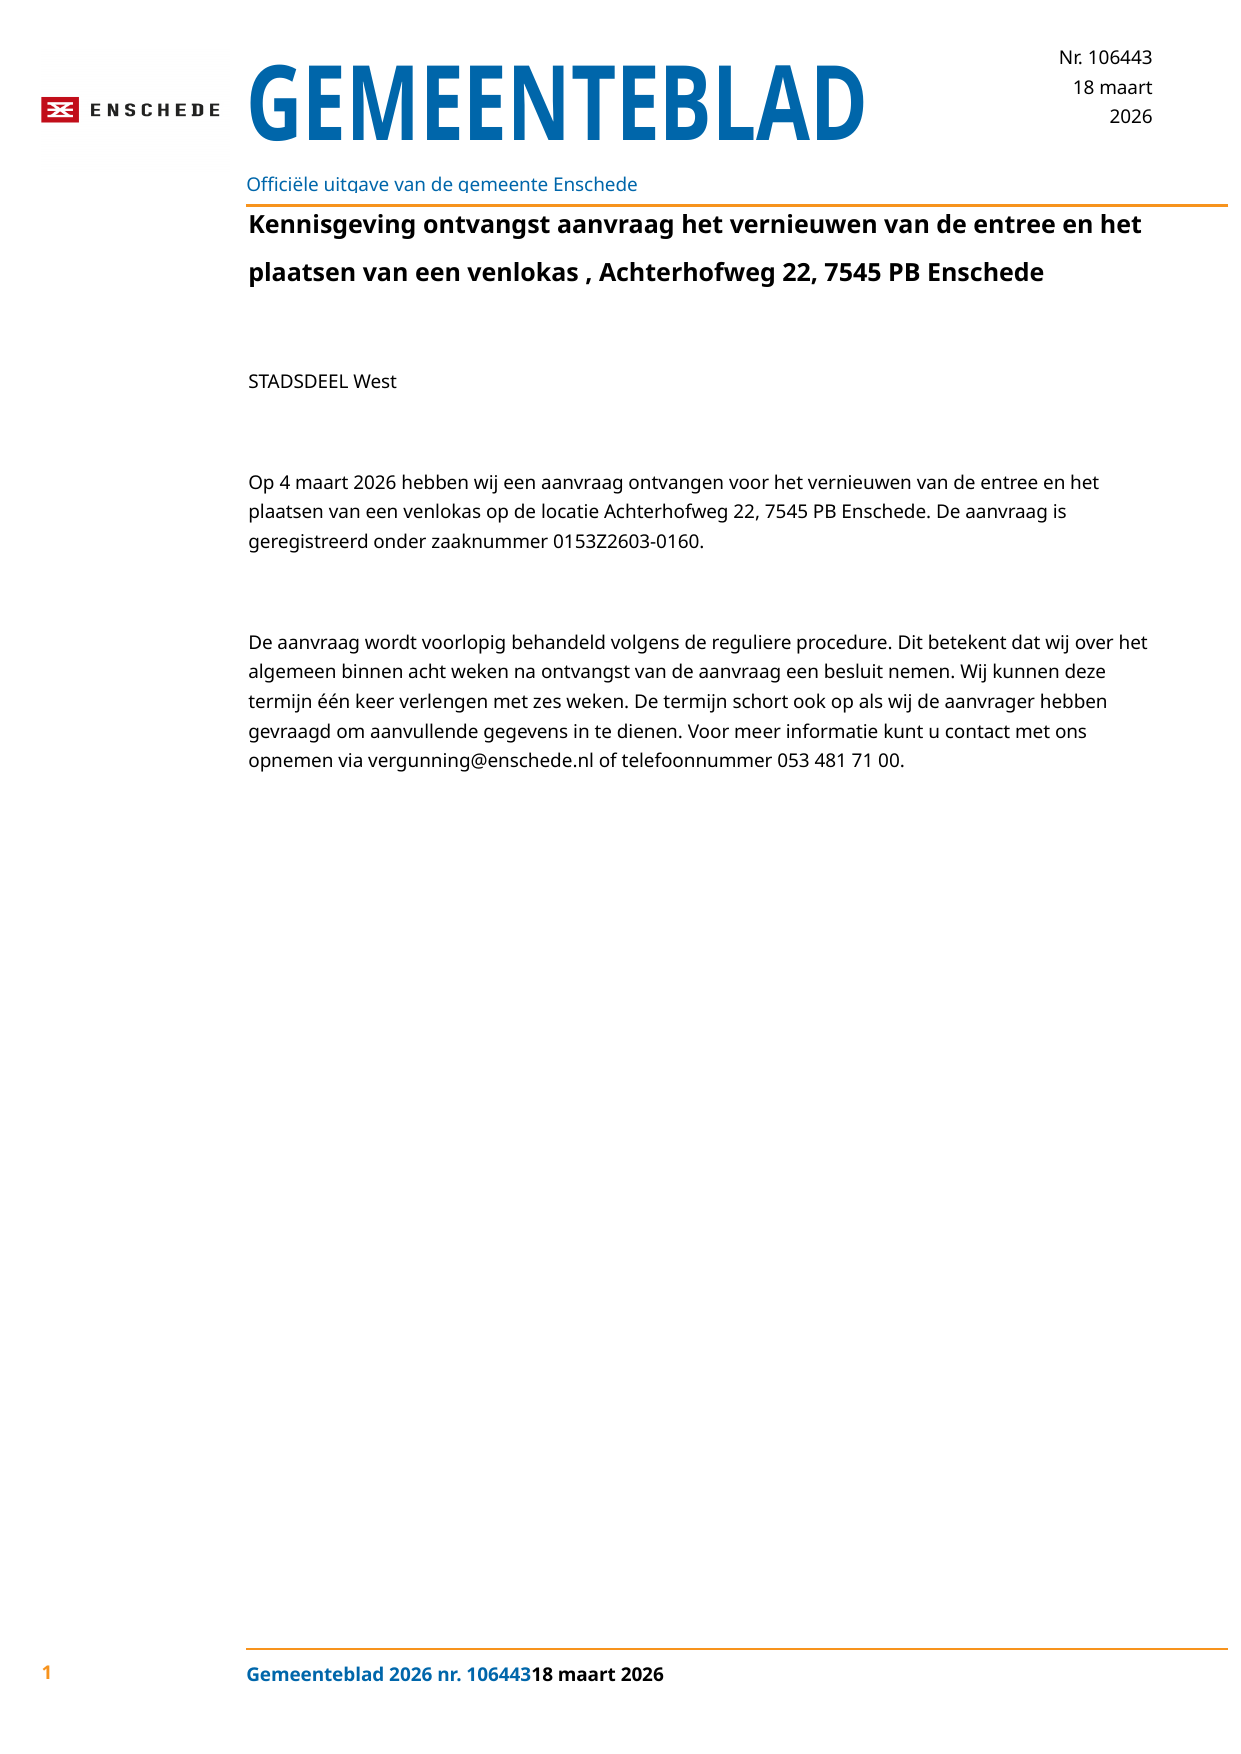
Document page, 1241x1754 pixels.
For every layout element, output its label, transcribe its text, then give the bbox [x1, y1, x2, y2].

text De aanvraag wordt voorlopig behandeld volgens de reguliere procedure. Dit betekent dat wij over het algemeen binnen acht weken na ontvangst van de aanvraag een besluit nemen. Wij kunnen deze termijn één keer verlengen met zes weken. De termijn schort ook op als wij de aanvrager hebben gevraagd om aanvullende gegevens in te dienen. Voor meer informatie kunt u contact met ons opnemen via vergunning@enschede.nl of telefoonnummer 053 481 71 00. [248, 629, 1152, 773]
picture [41, 47, 231, 172]
text Op 4 maart 2026 hebben wij een aanvraag ontvangen voor het vernieuwen van de entree en het plaatsen van een venlokas op de locatie Achterhofweg 22, 7545 PB Enschede. De aanvraag is geregistreerd onder zaaknummer 0153Z2603-0160. [248, 469, 1152, 554]
text STADSDEEL West [248, 368, 1152, 394]
text Kennisgeving ontvangst aanvraag het vernieuwen van de entree en het plaatsen van een venlokas , Achterhofweg 22, 7545 PB Enschede [248, 207, 1152, 288]
